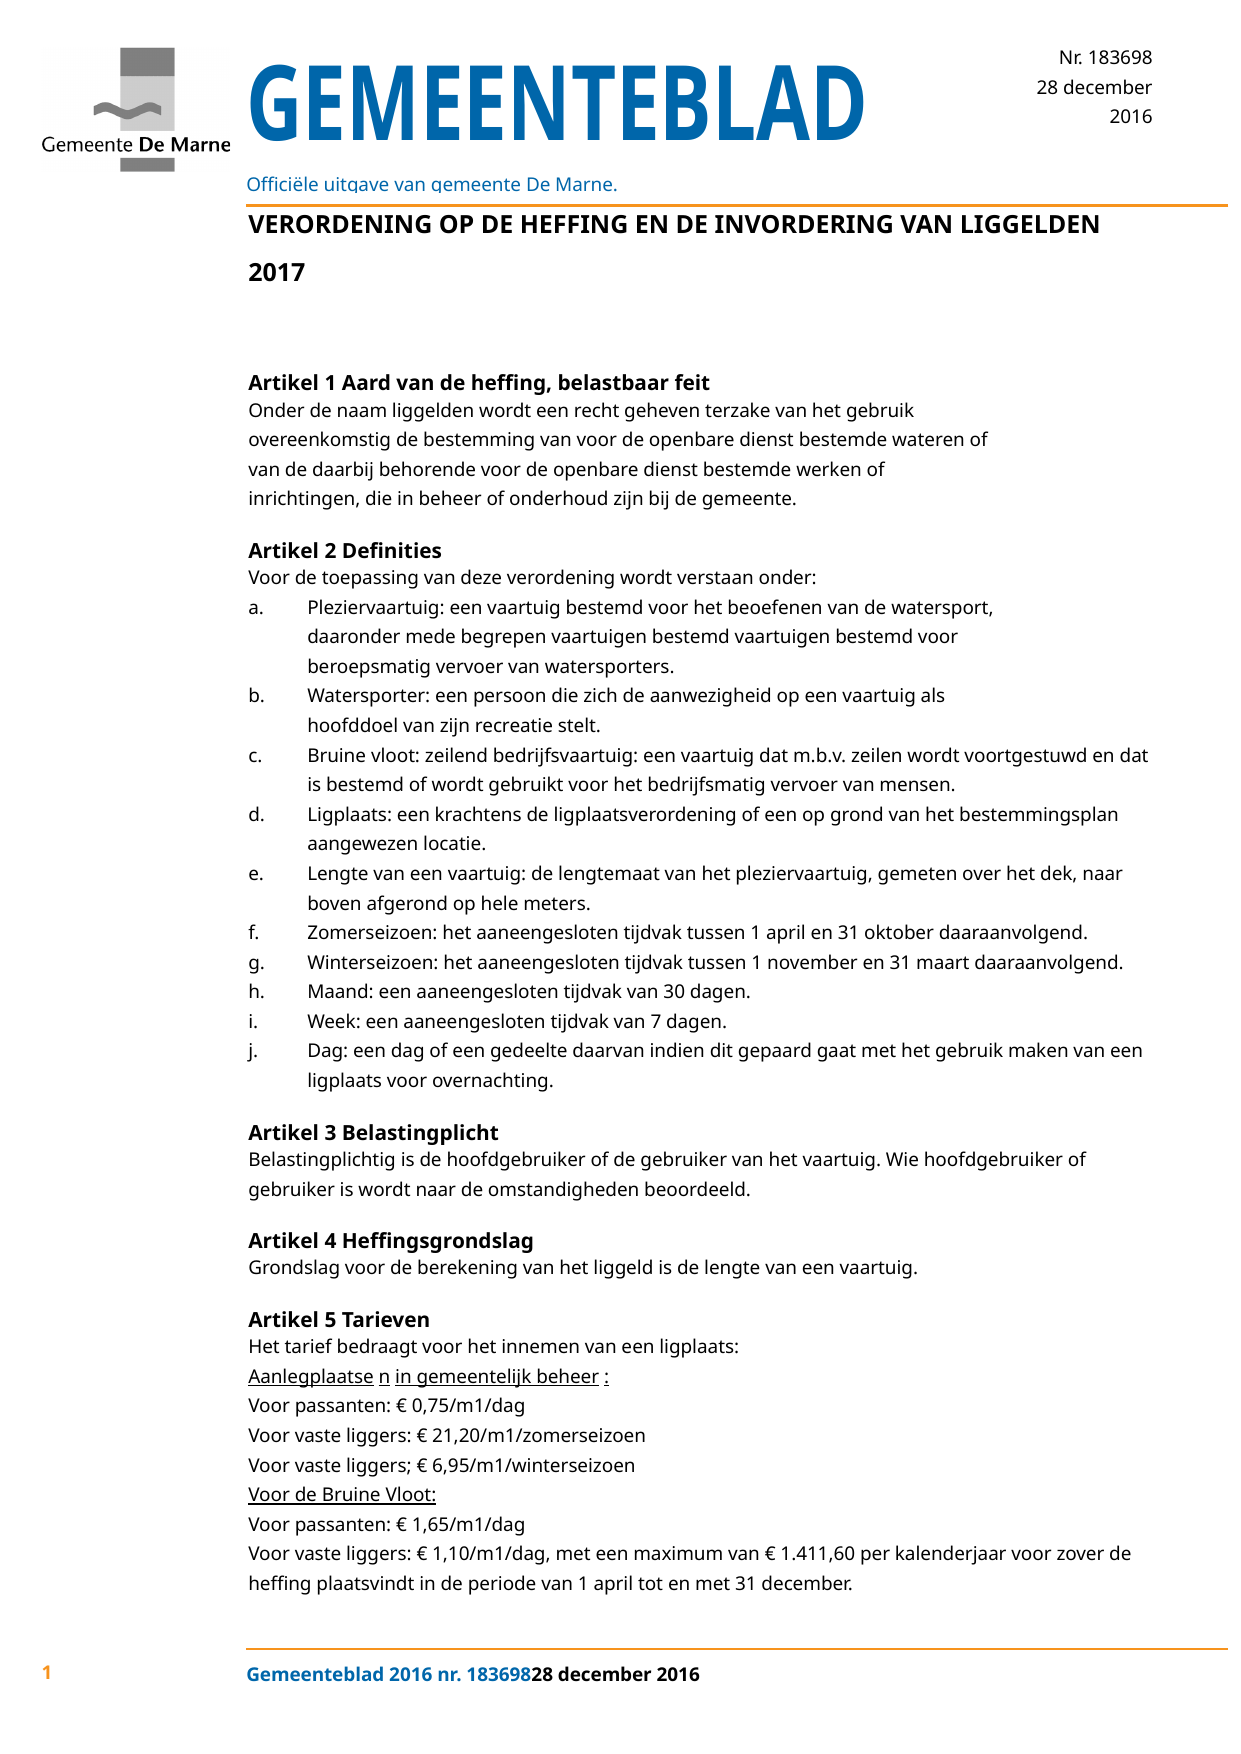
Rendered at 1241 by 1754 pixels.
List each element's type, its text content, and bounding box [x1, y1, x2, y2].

text Voor vaste liggers: € 21,20/m1/zomerseizoen [248, 1422, 1152, 1448]
list hoofddoel van zijn recreatie stelt. [248, 712, 1152, 738]
text Belastingplichtig is de hoofdgebruiker of de gebruiker van het vaartuig. Wie hoofdgebruiker of gebruiker is wordt naar de omstandigheden beoordeeld. [248, 1146, 1152, 1201]
picture [41, 47, 231, 172]
list beroepsmatig vervoer van watersporters. [248, 653, 1152, 679]
text Artikel 3 Belastingplicht [248, 1118, 1152, 1146]
list Week: een aaneengesloten tijdvak van 7 dagen. [248, 1008, 1152, 1034]
text Artikel 4 Heffingsgrondslag [248, 1226, 1152, 1254]
text Aanlegplaatse n in gemeentelijk beheer : [248, 1363, 1152, 1389]
list Bruine vloot: zeilend bedrijfsvaartuig: een vaartuig dat m.b.v. zeilen wordt voortgestuwd en dat is bestemd of wordt gebruikt voor het bedrijfsmatig vervoer van mensen. [248, 742, 1152, 797]
text Grondslag voor de berekening van het liggeld is de lengte van een vaartuig. [248, 1254, 1152, 1280]
text van de daarbij behorende voor de openbare dienst bestemde werken of [248, 456, 1152, 482]
text Artikel 2 Definities [248, 536, 1152, 564]
list Dag: een dag of een gedeelte daarvan indien dit gepaard gaat met het gebruik maken van een ligplaats voor overnachting. [248, 1038, 1152, 1093]
text Artikel 1 Aard van de heffing, belastbaar feit [248, 368, 1152, 397]
list Watersporter: een persoon die zich de aanwezigheid op een vaartuig als [248, 683, 1152, 708]
text Onder de naam liggelden wordt een recht geheven terzake van het gebruik [248, 397, 1152, 422]
text Voor passanten: € 1,65/m1/dag [248, 1511, 1152, 1537]
list Winterseizoen: het aaneengesloten tijdvak tussen 1 november en 31 maart daaraanvolgend. [248, 949, 1152, 975]
list daaronder mede begrepen vaartuigen bestemd vaartuigen bestemd voor [248, 623, 1152, 649]
text VERORDENING OP DE HEFFING EN DE INVORDERING VAN LIGGELDEN 2017 [248, 207, 1152, 288]
list Ligplaats: een krachtens de ligplaatsverordening of een op grond van het bestemmingsplan aangewezen locatie. [248, 801, 1152, 856]
text Voor vaste liggers; € 6,95/m1/winterseizoen [248, 1452, 1152, 1477]
text Het tarief bedraagt voor het innemen van een ligplaats: [248, 1333, 1152, 1359]
list Pleziervaartuig: een vaartuig bestemd voor het beoefenen van de watersport, [248, 594, 1152, 620]
text Voor passanten: € 0,75/m1/dag [248, 1393, 1152, 1418]
list Maand: een aaneengesloten tijdvak van 30 dagen. [248, 978, 1152, 1004]
text Voor vaste liggers: € 1,10/m1/dag, met een maximum van € 1.411,60 per kalenderjaar voor zover de heffing plaatsvindt in de periode van 1 april tot en met 31 december. [248, 1541, 1152, 1596]
text Artikel 5 Tarieven [248, 1305, 1152, 1333]
text inrichtingen, die in beheer of onderhoud zijn bij de gemeente. [248, 486, 1152, 511]
text Voor de toepassing van deze verordening wordt verstaan onder: [248, 564, 1152, 590]
list Zomerseizoen: het aaneengesloten tijdvak tussen 1 april en 31 oktober daaraanvolgend. [248, 919, 1152, 945]
text overeenkomstig de bestemming van voor de openbare dienst bestemde wateren of [248, 426, 1152, 452]
list Lengte van een vaartuig: de lengtemaat van het pleziervaartuig, gemeten over het dek, naar boven afgerond op hele meters. [248, 860, 1152, 916]
text Voor de Bruine Vloot: [248, 1481, 1152, 1507]
